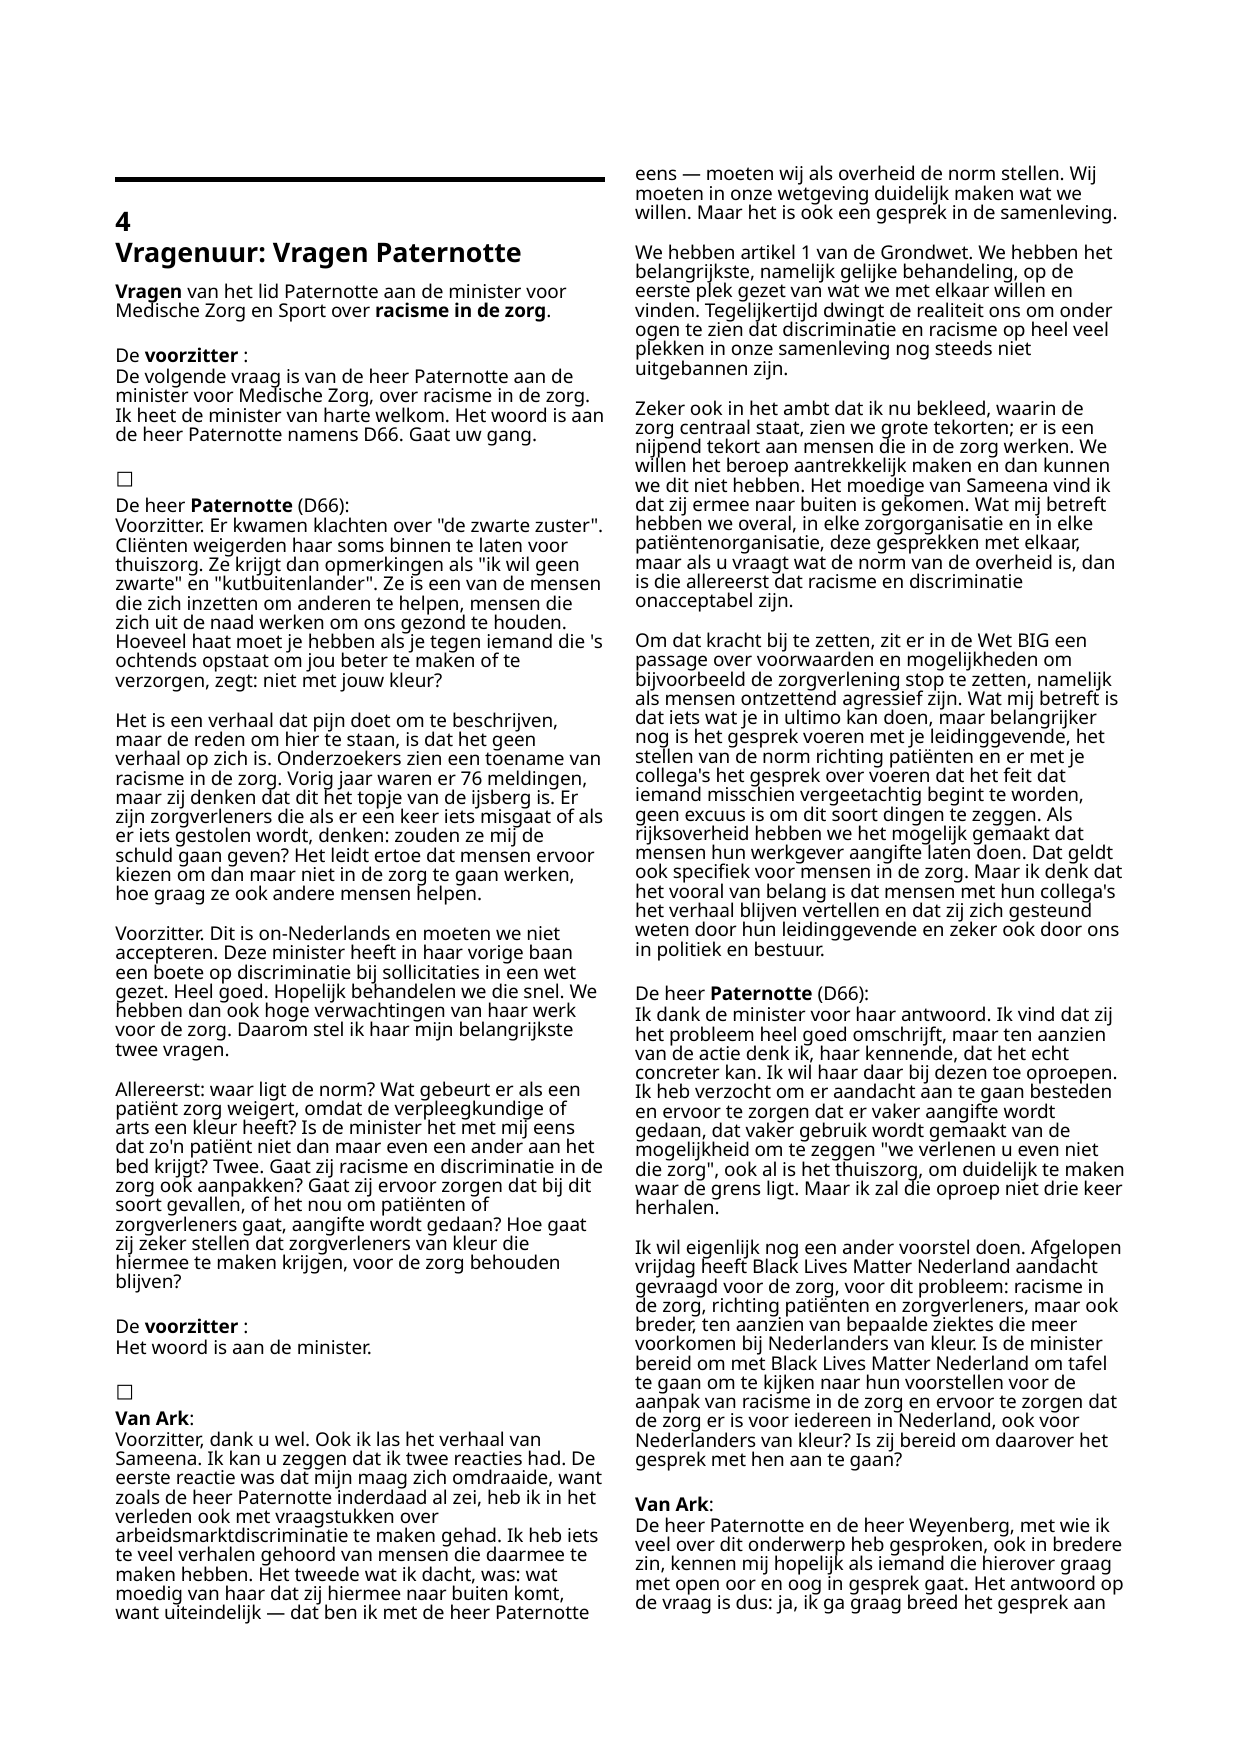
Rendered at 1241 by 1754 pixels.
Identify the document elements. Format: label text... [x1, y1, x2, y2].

text We hebben artikel 1 van de Grondwet. We hebben het belangrijkste, namelijk gelijke behandeling, op de eerste plek gezet van wat we met elkaar willen en vinden. Tegelijkertijd dwingt de realiteit ons om onder ogen te zien dat discriminatie en racisme op heel veel plekken in onze samenleving nog steeds niet uitgebannen zijn. [635, 244, 1125, 379]
text ⬜ [115, 466, 605, 492]
text Ik dank de minister voor haar antwoord. Ik vind dat zij het probleem heel goed omschrijft, maar ten aanzien van de actie denk ik, haar kennende, dat het echt concreter kan. Ik wil haar daar bij dezen toe oproepen. Ik heb verzocht om er aandacht aan te gaan besteden en ervoor te zorgen dat er vaker aangifte wordt gedaan, dat vaker gebruik wordt gemaakt van de mogelijkheid om te zeggen "we verlenen u even niet die zorg", ook al is het thuiszorg, om duidelijk te maken waar de grens ligt. Maar ik zal die oproep niet drie keer herhalen. [635, 1006, 1125, 1218]
text eens — moeten wij als overheid de norm stellen. Wij moeten in onze wetgeving duidelijk maken wat we willen. Maar het is ook een gesprek in de samenleving. [635, 165, 1125, 223]
text ⬜ [115, 1379, 605, 1405]
text Voorzitter. Dit is on-Nederlands en moeten we niet accepteren. Deze minister heeft in haar vorige baan een boete op discriminatie bij sollicitaties in een wet gezet. Heel goed. Hopelijk behandelen we die snel. We hebben dan ook hoge verwachtingen van haar werk voor de zorg. Daarom stel ik haar mijn belangrijkste twee vragen. [115, 925, 605, 1060]
text De voorzitter : [115, 342, 605, 368]
text De volgende vraag is van de heer Paternotte aan de minister voor Medische Zorg, over racisme in de zorg. Ik heet de minister van harte welkom. Het woord is aan de heer Paternotte namens D66. Gaat uw gang. [115, 368, 605, 445]
text De voorzitter : [115, 1313, 605, 1339]
text De heer Paternotte (D66): [635, 981, 1125, 1006]
text Om dat kracht bij te zetten, zit er in de Wet BIG een passage over voorwaarden en mogelijkheden om bijvoorbeeld de zorgverlening stop te zetten, namelijk als mensen ontzettend agressief zijn. Wat mij betreft is dat iets wat je in ultimo kan doen, maar belangrijker nog is het gesprek voeren met je leidinggevende, het stellen van de norm richting patiënten en er met je collega's het gesprek over voeren dat het feit dat iemand misschien vergeetachtig begint te worden, geen excuus is om dit soort dingen te zeggen. Als rijksoverheid hebben we het mogelijk gemaakt dat mensen hun werkgever aangifte laten doen. Dat geldt ook specifiek voor mensen in de zorg. Maar ik denk dat het vooral van belang is dat mensen met hun collega's het verhaal blijven vertellen en dat zij zich gesteund weten door hun leidinggevende en zeker ook door ons in politiek en bestuur. [635, 632, 1125, 960]
text Vragenuur: Vragen Paternotte [115, 239, 605, 283]
text De heer Paternotte (D66): [115, 492, 605, 517]
text Het is een verhaal dat pijn doet om te beschrijven, maar de reden om hier te staan, is dat het geen verhaal op zich is. Onderzoekers zien een toename van racisme in de zorg. Vorig jaar waren er 76 meldingen, maar zij denken dat dit het topje van de ijsberg is. Er zijn zorgverleners die als er een keer iets misgaat of als er iets gestolen wordt, denken: zouden ze mij de schuld gaan geven? Het leidt ertoe dat mensen ervoor kiezen om dan maar niet in de zorg te gaan werken, hoe graag ze ook andere mensen helpen. [115, 712, 605, 904]
text De heer Paternotte en de heer Weyenberg, met wie ik veel over dit onderwerp heb gesproken, ook in bredere zin, kennen mij hopelijk als iemand die hierover graag met open oor en oog in gesprek gaat. Het antwoord op de vraag is dus: ja, ik ga graag breed het gesprek aan [635, 1517, 1125, 1613]
text Het woord is aan de minister. [115, 1339, 605, 1358]
text Van Ark: [635, 1491, 1125, 1517]
text Van Ark: [115, 1405, 605, 1431]
text Zeker ook in het ambt dat ik nu bekleed, waarin de zorg centraal staat, zien we grote tekorten; er is een nijpend tekort aan mensen die in de zorg werken. We willen het beroep aantrekkelijk maken en dan kunnen we dit niet hebben. Het moedige van Sameena vind ik dat zij ermee naar buiten is gekomen. Wat mij betreft hebben we overal, in elke zorgorganisatie en in elke patiëntenorganisatie, deze gesprekken met elkaar, maar als u vraagt wat de norm van de overheid is, dan is die allereerst dat racisme en discriminatie onacceptabel zijn. [635, 399, 1125, 611]
text Allereerst: waar ligt de norm? Wat gebeurt er als een patiënt zorg weigert, omdat de verpleegkundige of arts een kleur heeft? Is de minister het met mij eens dat zo'n patiënt niet dan maar even een ander aan het bed krijgt? Twee. Gaat zij racisme en discriminatie in de zorg ook aanpakken? Gaat zij ervoor zorgen dat bij dit soort gevallen, of het nou om patiënten of zorgverleners gaat, aangifte wordt gedaan? Hoe gaat zij zeker stellen dat zorgverleners van kleur die hiermee te maken krijgen, voor de zorg behouden blijven? [115, 1081, 605, 1293]
text 4 [115, 203, 605, 239]
text Vragen van het lid Paternotte aan de minister voor Medische Zorg en Sport over racisme in de zorg. [115, 283, 605, 322]
text Voorzitter, dank u wel. Ook ik las het verhaal van Sameena. Ik kan u zeggen dat ik twee reacties had. De eerste reactie was dat mijn maag zich omdraaide, want zoals de heer Paternotte inderdaad al zei, heb ik in het verleden ook met vraagstukken over arbeidsmarktdiscriminatie te maken gehad. Ik heb iets te veel verhalen gehoord van mensen die daarmee te maken hebben. Het tweede wat ik dacht, was: wat moedig van haar dat zij hiermee naar buiten komt, want uiteindelijk — dat ben ik met de heer Paternotte [115, 1431, 605, 1623]
text Ik wil eigenlijk nog een ander voorstel doen. Afgelopen vrijdag heeft Black Lives Matter Nederland aandacht gevraagd voor de zorg, voor dit probleem: racisme in de zorg, richting patiënten en zorgverleners, maar ook breder, ten aanzien van bepaalde ziektes die meer voorkomen bij Nederlanders van kleur. Is de minister bereid om met Black Lives Matter Nederland om tafel te gaan om te kijken naar hun voorstellen voor de aanpak van racisme in de zorg en ervoor te zorgen dat de zorg er is voor iedereen in Nederland, ook voor Nederlanders van kleur? Is zij bereid om daarover het gesprek met hen aan te gaan? [635, 1239, 1125, 1470]
text Voorzitter. Er kwamen klachten over "de zwarte zuster". Cliënten weigerden haar soms binnen te laten voor thuiszorg. Ze krijgt dan opmerkingen als "ik wil geen zwarte" en "kutbuitenlander". Ze is een van de mensen die zich inzetten om anderen te helpen, mensen die zich uit de naad werken om ons gezond te houden. Hoeveel haat moet je hebben als je tegen iemand die 's ochtends opstaat om jou beter te maken of te verzorgen, zegt: niet met jouw kleur? [115, 517, 605, 691]
